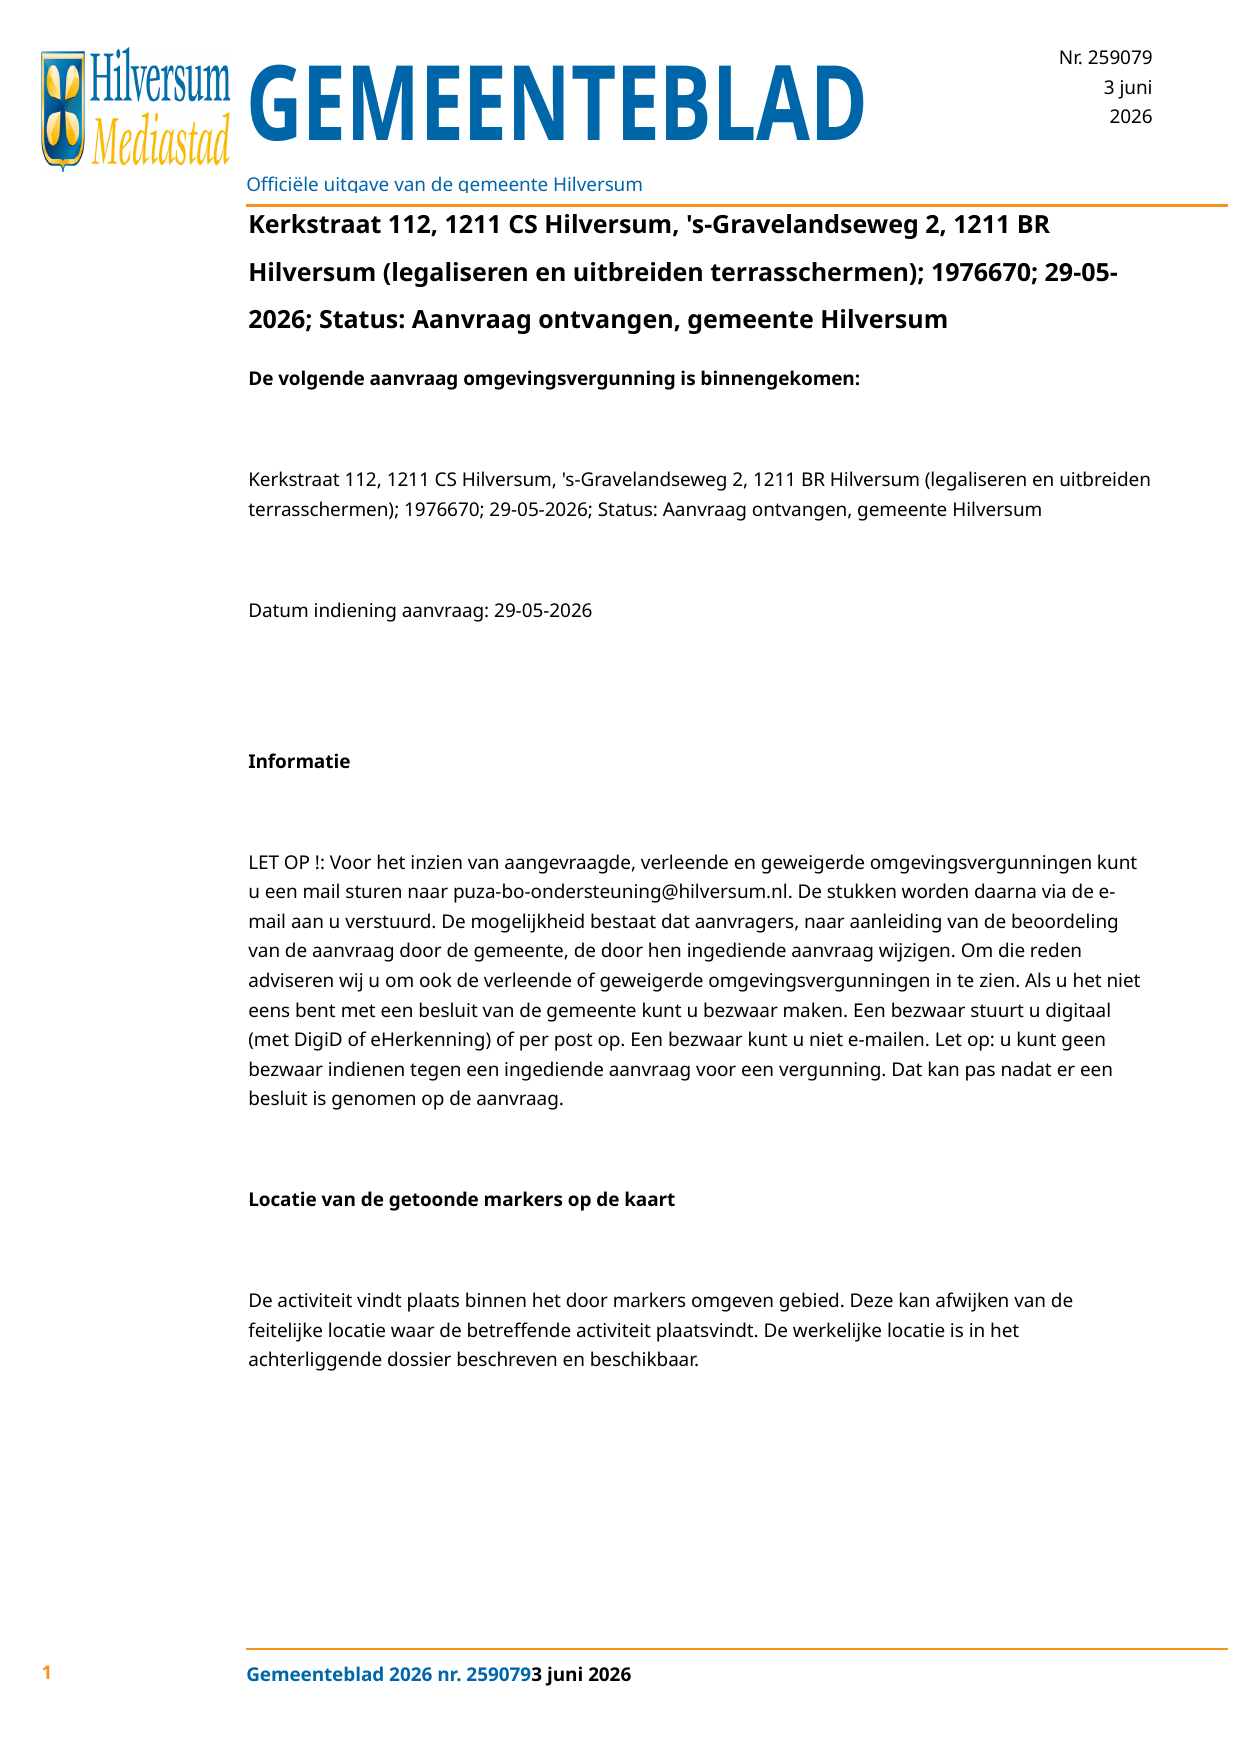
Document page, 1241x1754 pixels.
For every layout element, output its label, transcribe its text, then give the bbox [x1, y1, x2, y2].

text Locatie van de getoonde markers op de kaart [248, 1186, 1152, 1212]
text LET OP !: Voor het inzien van aangevraagde, verleende en geweigerde omgevingsvergunningen kunt u een mail sturen naar puza-bo-ondersteuning@hilversum.nl. De stukken worden daarna via de e-mail aan u verstuurd. De mogelijkheid bestaat dat aanvragers, naar aanleiding van de beoordeling van de aanvraag door de gemeente, de door hen ingediende aanvraag wijzigen. Om die reden adviseren wij u om ook de verleende of geweigerde omgevingsvergunningen in te zien. Als u het niet eens bent met een besluit van de gemeente kunt u bezwaar maken. Een bezwaar stuurt u digitaal (met DigiD of eHerkenning) of per post op. Een bezwaar kunt u niet e-mailen. Let op: u kunt geen bezwaar indienen tegen een ingediende aanvraag voor een vergunning. Dat kan pas nadat er een besluit is genomen op de aanvraag. [248, 849, 1152, 1111]
text Datum indiening aanvraag: 29-05-2026 [248, 597, 1152, 622]
picture [41, 47, 231, 172]
text Informatie [248, 748, 1152, 774]
text De activiteit vindt plaats binnen het door markers omgeven gebied. Deze kan afwijken van de feitelijke locatie waar de betreffende activiteit plaatsvindt. De werkelijke locatie is in het achterliggende dossier beschreven en beschikbaar. [248, 1287, 1152, 1372]
text Kerkstraat 112, 1211 CS Hilversum, 's-Gravelandseweg 2, 1211 BR Hilversum (legaliseren en uitbreiden terrasschermen); 1976670; 29-05-2026; Status: Aanvraag ontvangen, gemeente Hilversum [248, 207, 1152, 336]
text De volgende aanvraag omgevingsvergunning is binnengekomen: [248, 366, 1152, 391]
text Kerkstraat 112, 1211 CS Hilversum, 's-Gravelandseweg 2, 1211 BR Hilversum (legaliseren en uitbreiden terrasschermen); 1976670; 29-05-2026; Status: Aanvraag ontvangen, gemeente Hilversum [248, 466, 1152, 522]
